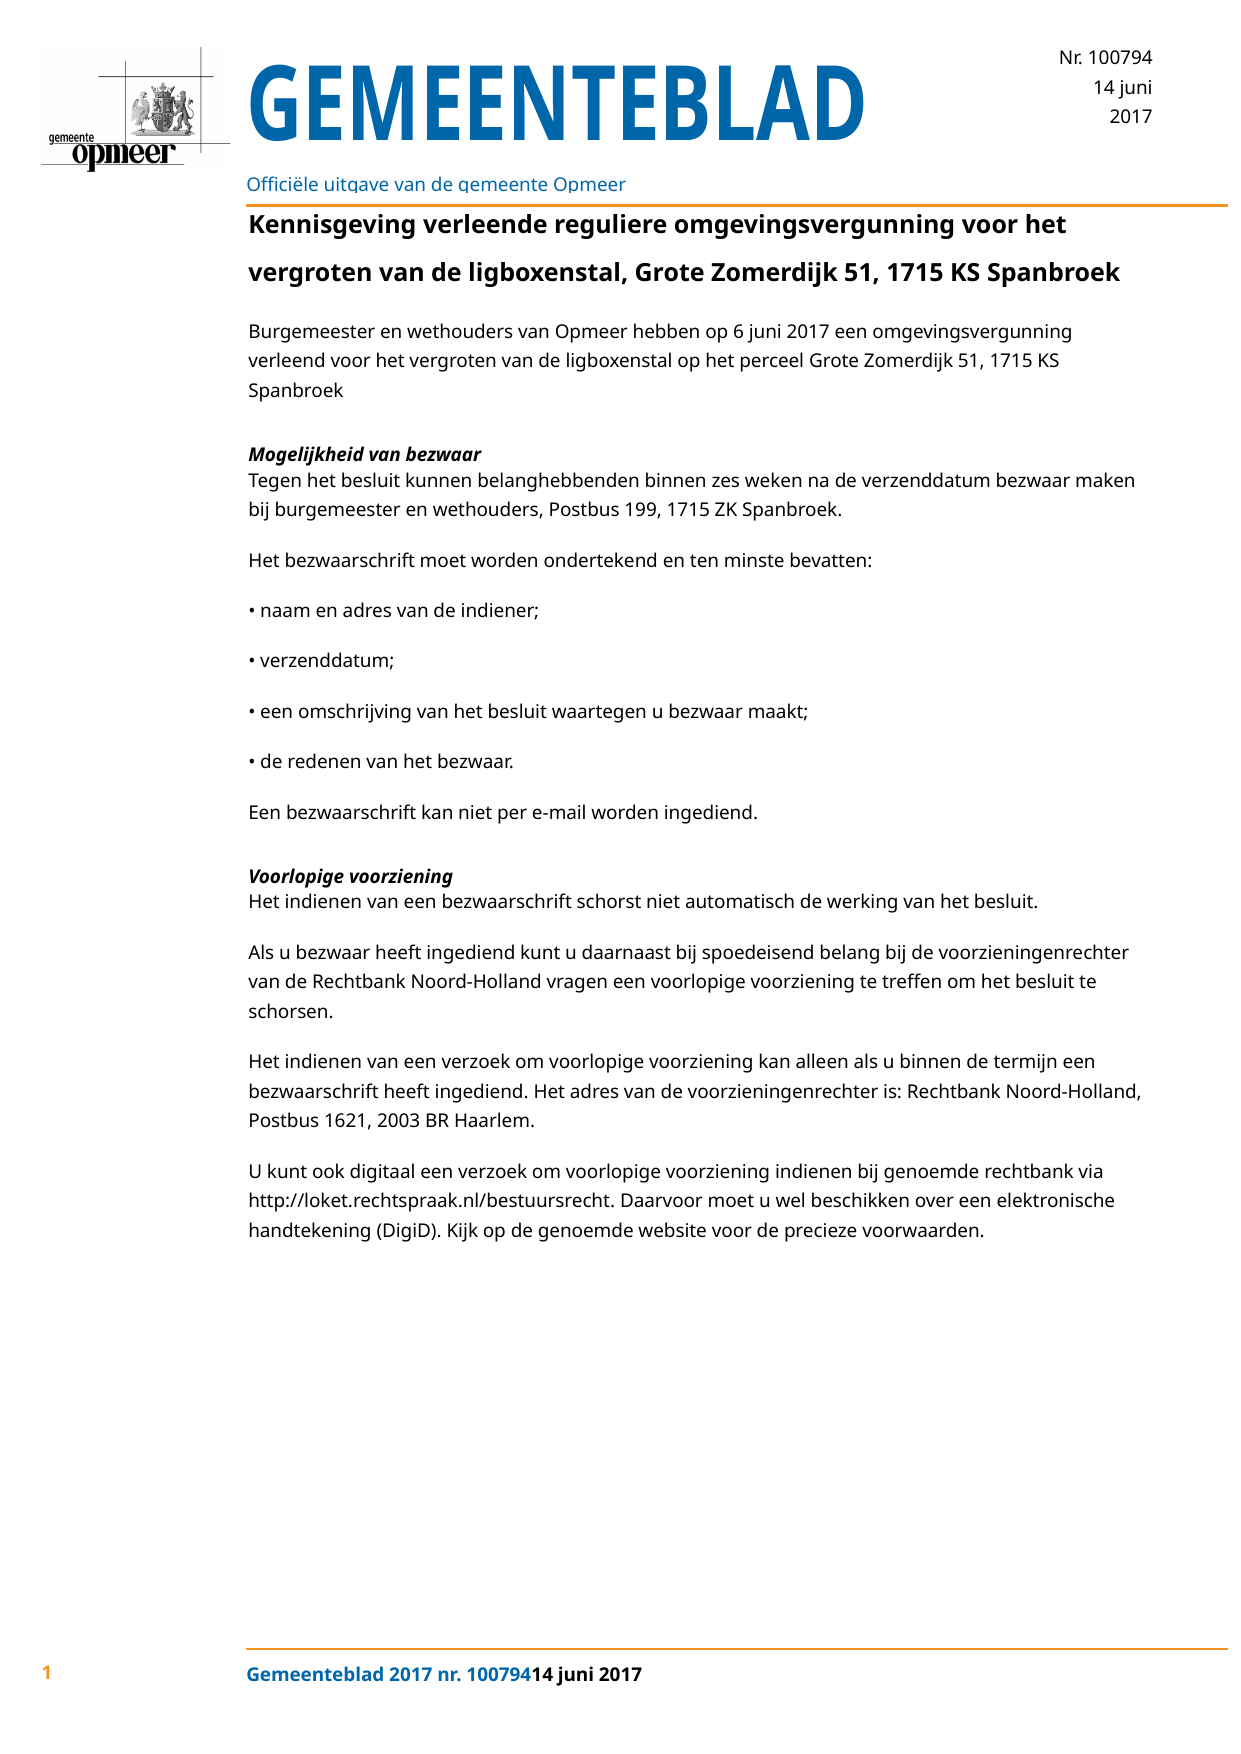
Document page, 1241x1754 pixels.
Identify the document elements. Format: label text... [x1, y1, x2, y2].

text Het indienen van een bezwaarschrift schorst niet automatisch de werking van het besluit. [248, 888, 1152, 914]
text Burgemeester en wethouders van Opmeer hebben op 6 juni 2017 een omgevingsvergunning verleend voor het vergroten van de ligboxenstal op het perceel Grote Zomerdijk 51, 1715 KS Spanbroek [248, 318, 1152, 403]
text Het indienen van een verzoek om voorlopige voorziening kan alleen als u binnen de termijn een bezwaarschrift heeft ingediend. Het adres van de voorzieningenrechter is: Rechtbank Noord-Holland, Postbus 1621, 2003 BR Haarlem. [248, 1048, 1152, 1133]
text Als u bezwaar heeft ingediend kunt u daarnaast bij spoedeisend belang bij de voorzieningenrechter van de Rechtbank Noord-Holland vragen een voorlopige voorziening te treffen om het besluit te schorsen. [248, 939, 1152, 1024]
text Een bezwaarschrift kan niet per e-mail worden ingediend. [248, 799, 1152, 824]
text Tegen het besluit kunnen belanghebbenden binnen zes weken na de verzenddatum bezwaar maken bij burgemeester en wethouders, Postbus 199, 1715 ZK Spanbroek. [248, 467, 1152, 522]
text • een omschrijving van het besluit waartegen u bezwaar maakt; [248, 698, 1152, 724]
text Het bezwaarschrift moet worden ondertekend en ten minste bevatten: [248, 547, 1152, 572]
picture [41, 47, 231, 172]
text • naam en adres van de indiener; [248, 597, 1152, 623]
text • de redenen van het bezwaar. [248, 748, 1152, 774]
text Voorlopige voorziening [248, 863, 1152, 888]
text U kunt ook digitaal een verzoek om voorlopige voorziening indienen bij genoemde rechtbank via http://loket.rechtspraak.nl/bestuursrecht. Daarvoor moet u wel beschikken over een elektronische handtekening (DigiD). Kijk op de genoemde website voor de precieze voorwaarden. [248, 1158, 1152, 1243]
text Kennisgeving verleende reguliere omgevingsvergunning voor het vergroten van de ligboxenstal, Grote Zomerdijk 51, 1715 KS Spanbroek [248, 207, 1152, 288]
text Mogelijkheid van bezwaar [248, 441, 1152, 467]
text • verzenddatum; [248, 648, 1152, 673]
